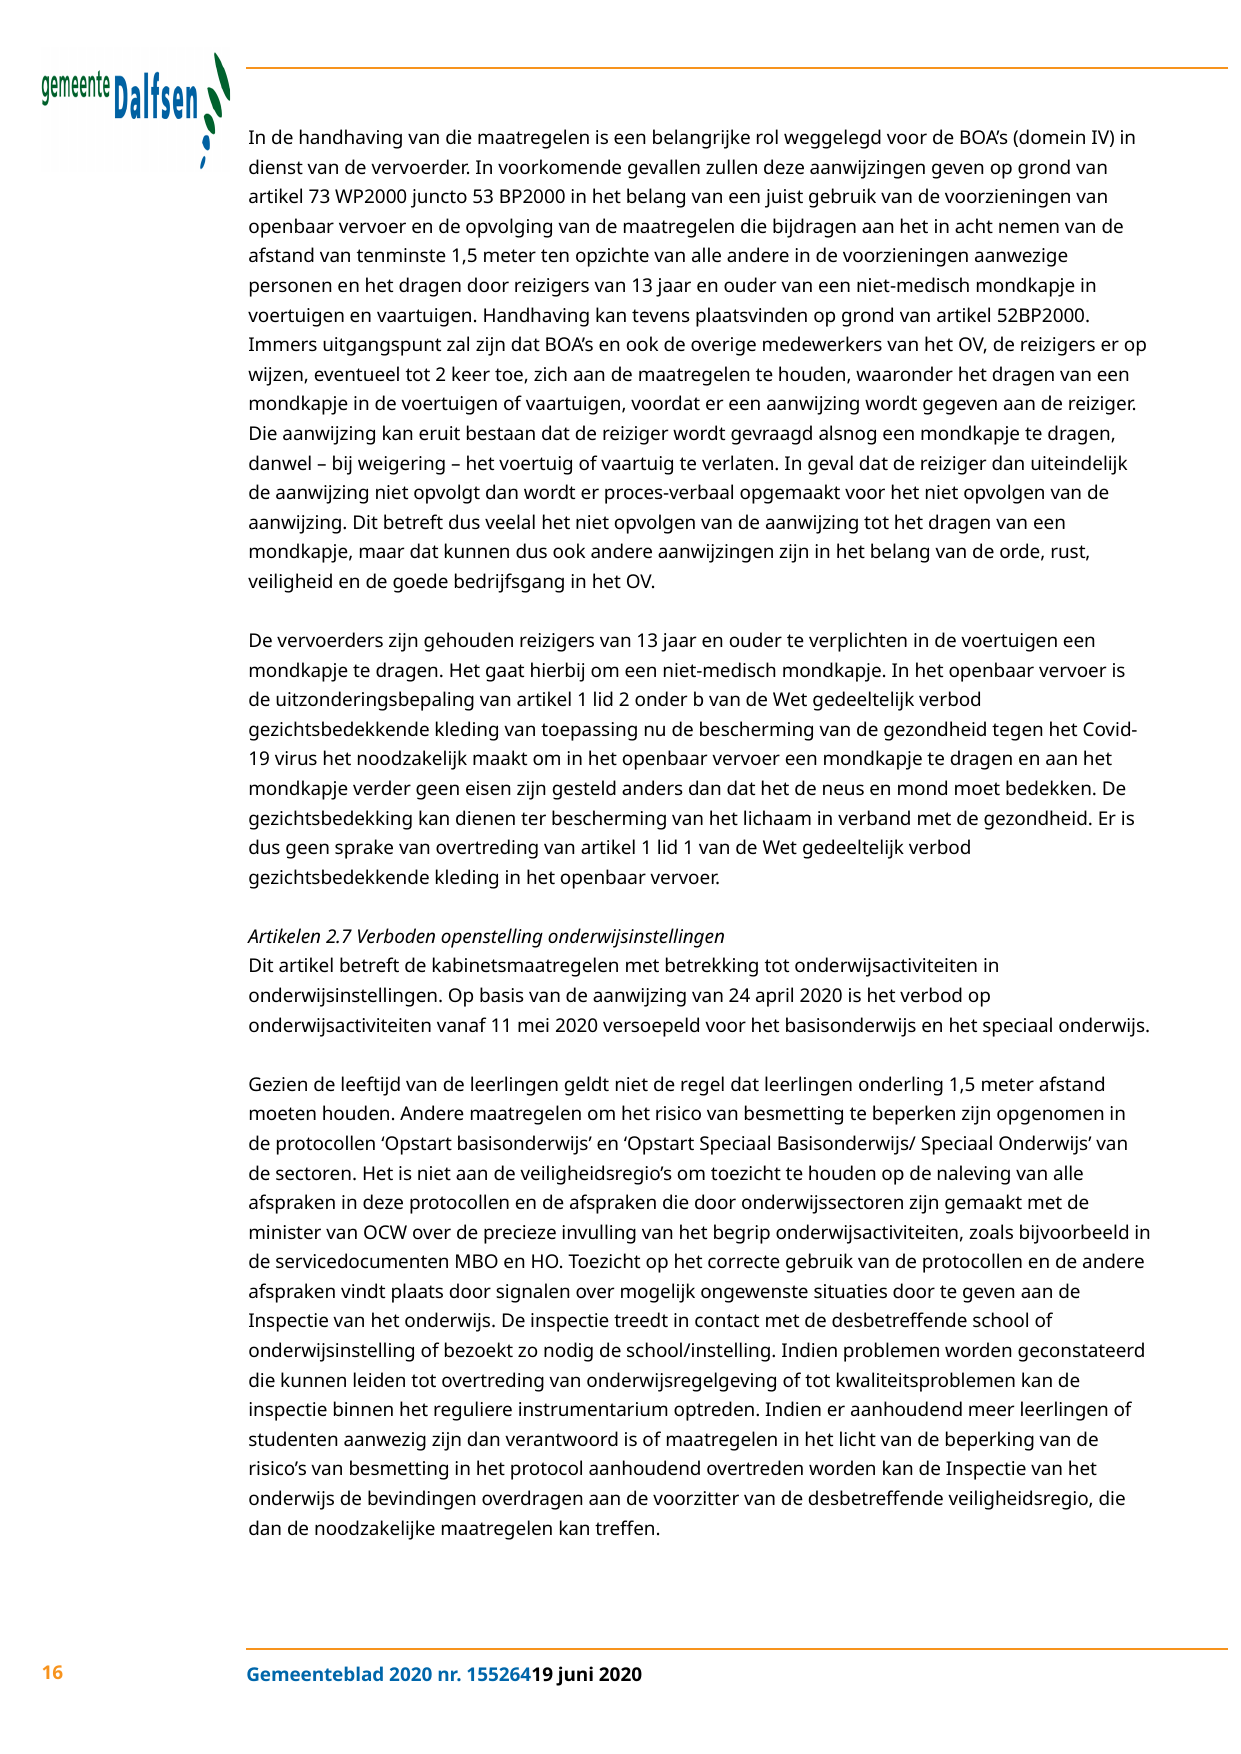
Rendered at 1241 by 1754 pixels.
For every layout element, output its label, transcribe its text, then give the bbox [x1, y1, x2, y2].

picture [41, 47, 231, 172]
text De vervoerders zijn gehouden reizigers van 13 jaar en ouder te verplichten in de voertuigen een mondkapje te dragen. Het gaat hierbij om een niet-medisch mondkapje. In het openbaar vervoer is de uitzonderingsbepaling van artikel 1 lid 2 onder b van de Wet gedeeltelijk verbod gezichtsbedekkende kleding van toepassing nu de bescherming van de gezondheid tegen het Covid-19 virus het noodzakelijk maakt om in het openbaar vervoer een mondkapje te dragen en aan het mondkapje verder geen eisen zijn gesteld anders dan dat het de neus en mond moet bedekken. De gezichtsbedekking kan dienen ter bescherming van het lichaam in verband met de gezondheid. Er is dus geen sprake van overtreding van artikel 1 lid 1 van de Wet gedeeltelijk verbod gezichtsbedekkende kleding in het openbaar vervoer. [248, 627, 1152, 890]
text In de handhaving van die maatregelen is een belangrijke rol weggelegd voor de BOA’s (domein IV) in dienst van de vervoerder. In voorkomende gevallen zullen deze aanwijzingen geven op grond van artikel 73 WP2000 juncto 53 BP2000 in het belang van een juist gebruik van de voorzieningen van openbaar vervoer en de opvolging van de maatregelen die bijdragen aan het in acht nemen van de afstand van tenminste 1,5 meter ten opzichte van alle andere in de voorzieningen aanwezige personen en het dragen door reizigers van 13 jaar en ouder van een niet-medisch mondkapje in voertuigen en vaartuigen. Handhaving kan tevens plaatsvinden op grond van artikel 52BP2000. [248, 124, 1152, 328]
text Artikelen 2.7 Verboden openstelling onderwijsinstellingen [248, 923, 1152, 949]
text Dit artikel betreft de kabinetsmaatregelen met betrekking tot onderwijsactiviteiten in onderwijsinstellingen. Op basis van de aanwijzing van 24 april 2020 is het verbod op onderwijsactiviteiten vanaf 11 mei 2020 versoepeld voor het basisonderwijs en het speciaal onderwijs. [248, 953, 1152, 1038]
text Immers uitgangspunt zal zijn dat BOA’s en ook de overige medewerkers van het OV, de reizigers er op wijzen, eventueel tot 2 keer toe, zich aan de maatregelen te houden, waaronder het dragen van een mondkapje in de voertuigen of vaartuigen, voordat er een aanwijzing wordt gegeven aan de reiziger. Die aanwijzing kan eruit bestaan dat de reiziger wordt gevraagd alsnog een mondkapje te dragen, danwel – bij weigering – het voertuig of vaartuig te verlaten. In geval dat de reiziger dan uiteindelijk de aanwijzing niet opvolgt dan wordt er proces-verbaal opgemaakt voor het niet opvolgen van de aanwijzing. Dit betreft dus veelal het niet opvolgen van de aanwijzing tot het dragen van een mondkapje, maar dat kunnen dus ook andere aanwijzingen zijn in het belang van de orde, rust, veiligheid en de goede bedrijfsgang in het OV. [248, 331, 1152, 594]
text Gezien de leeftijd van de leerlingen geldt niet de regel dat leerlingen onderling 1,5 meter afstand moeten houden. Andere maatregelen om het risico van besmetting te beperken zijn opgenomen in de protocollen ‘Opstart basisonderwijs’ en ‘Opstart Speciaal Basisonderwijs/ Speciaal Onderwijs’ van de sectoren. Het is niet aan de veiligheidsregio’s om toezicht te houden op de naleving van alle afspraken in deze protocollen en de afspraken die door onderwijssectoren zijn gemaakt met de minister van OCW over de precieze invulling van het begrip onderwijsactiviteiten, zoals bijvoorbeeld in de servicedocumenten MBO en HO. Toezicht op het correcte gebruik van de protocollen en de andere afspraken vindt plaats door signalen over mogelijk ongewenste situaties door te geven aan de Inspectie van het onderwijs. De inspectie treedt in contact met de desbetreffende school of onderwijsinstelling of bezoekt zo nodig de school/instelling. Indien problemen worden geconstateerd die kunnen leiden tot overtreding van onderwijsregelgeving of tot kwaliteitsproblemen kan de inspectie binnen het reguliere instrumentarium optreden. Indien er aanhoudend meer leerlingen of studenten aanwezig zijn dan verantwoord is of maatregelen in het licht van de beperking van de risico’s van besmetting in het protocol aanhoudend overtreden worden kan de Inspectie van het onderwijs de bevindingen overdragen aan de voorzitter van de desbetreffende veiligheidsregio, die dan de noodzakelijke maatregelen kan treffen. [248, 1071, 1152, 1541]
